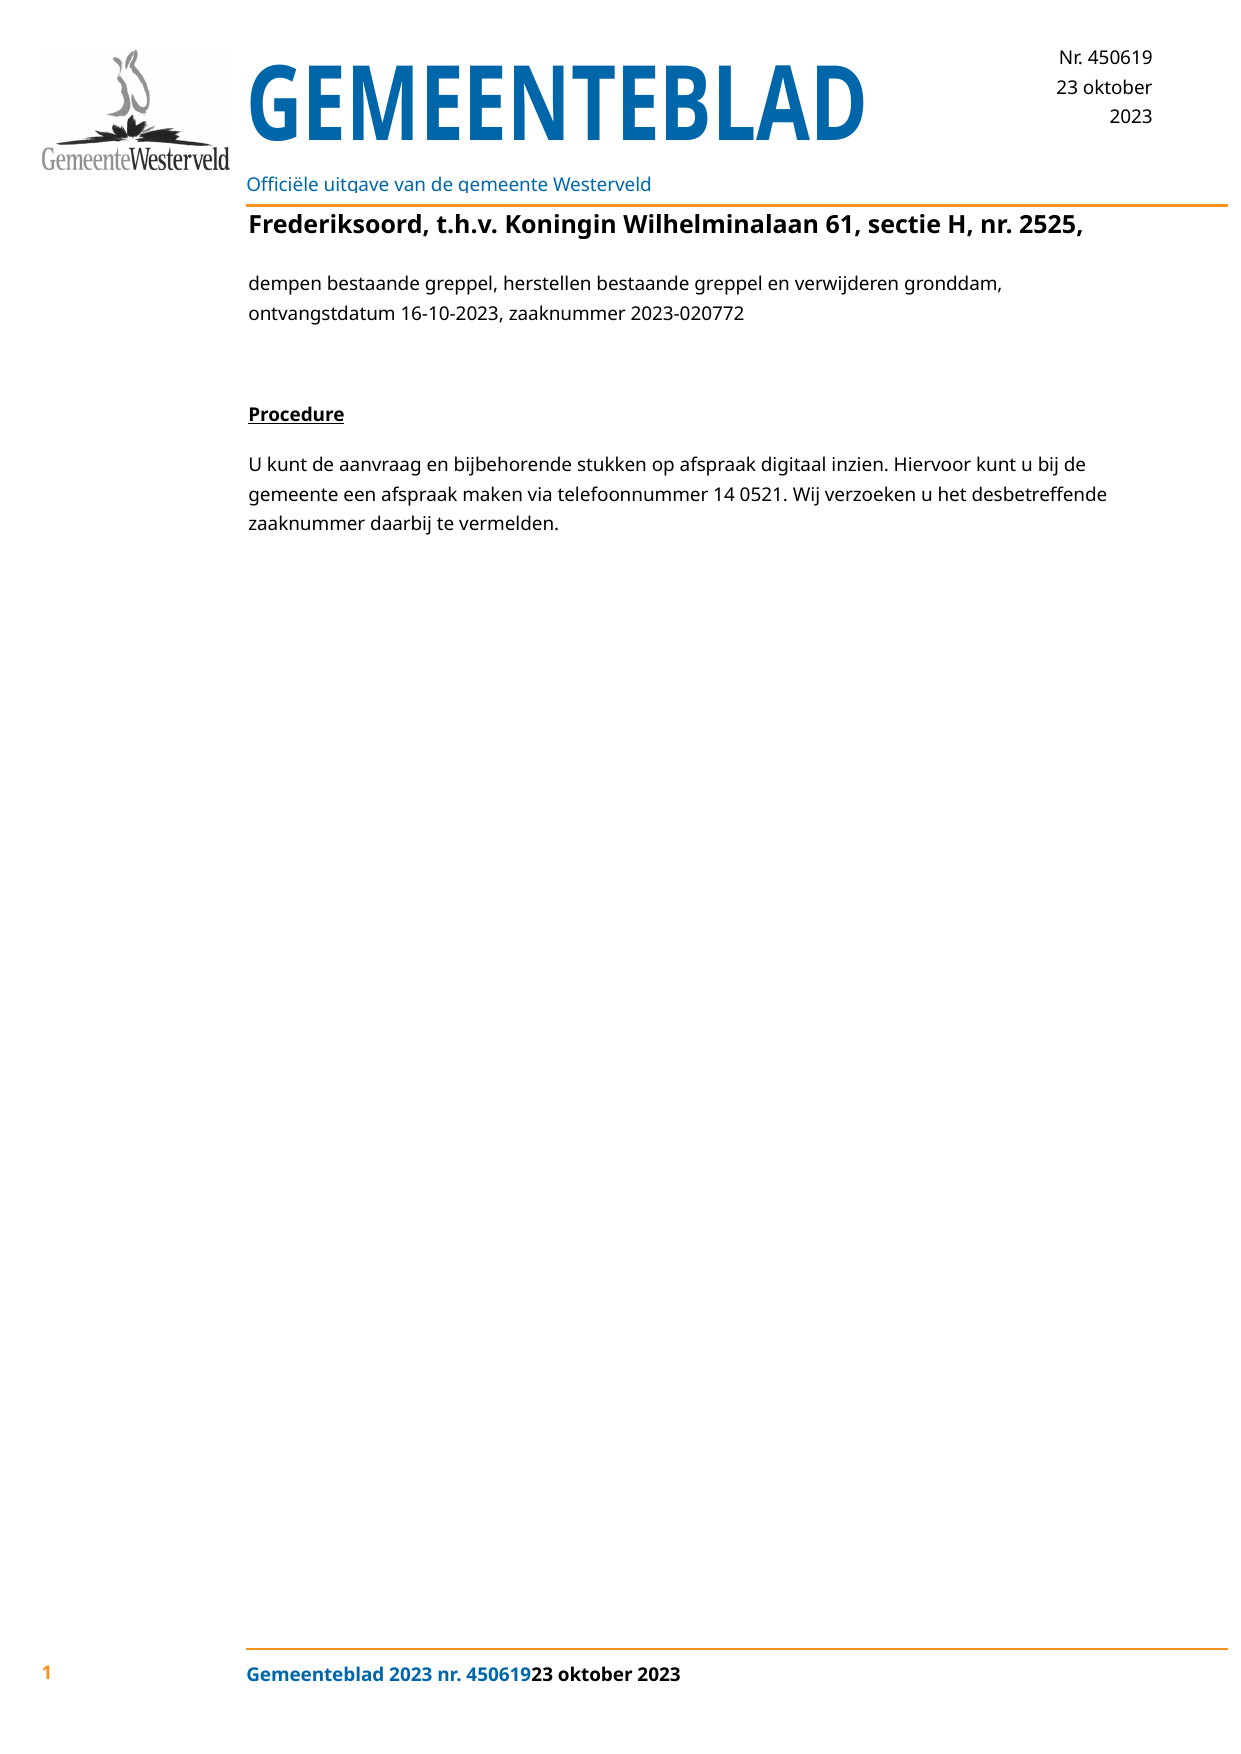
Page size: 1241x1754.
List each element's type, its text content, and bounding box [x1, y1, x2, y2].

text Procedure [248, 401, 1152, 426]
text dempen bestaande greppel, herstellen bestaande greppel en verwijderen gronddam, ontvangstdatum 16-10-2023, zaaknummer 2023-020772 [248, 270, 1152, 326]
text Frederiksoord, t.h.v. Koningin Wilhelminalaan 61, sectie H, nr. 2525, [248, 207, 1152, 241]
text U kunt de aanvraag en bijbehorende stukken op afspraak digitaal inzien. Hiervoor kunt u bij de gemeente een afspraak maken via telefoonnummer 14 0521. Wij verzoeken u het desbetreffende zaaknummer daarbij te vermelden. [248, 451, 1152, 536]
picture [41, 47, 231, 172]
